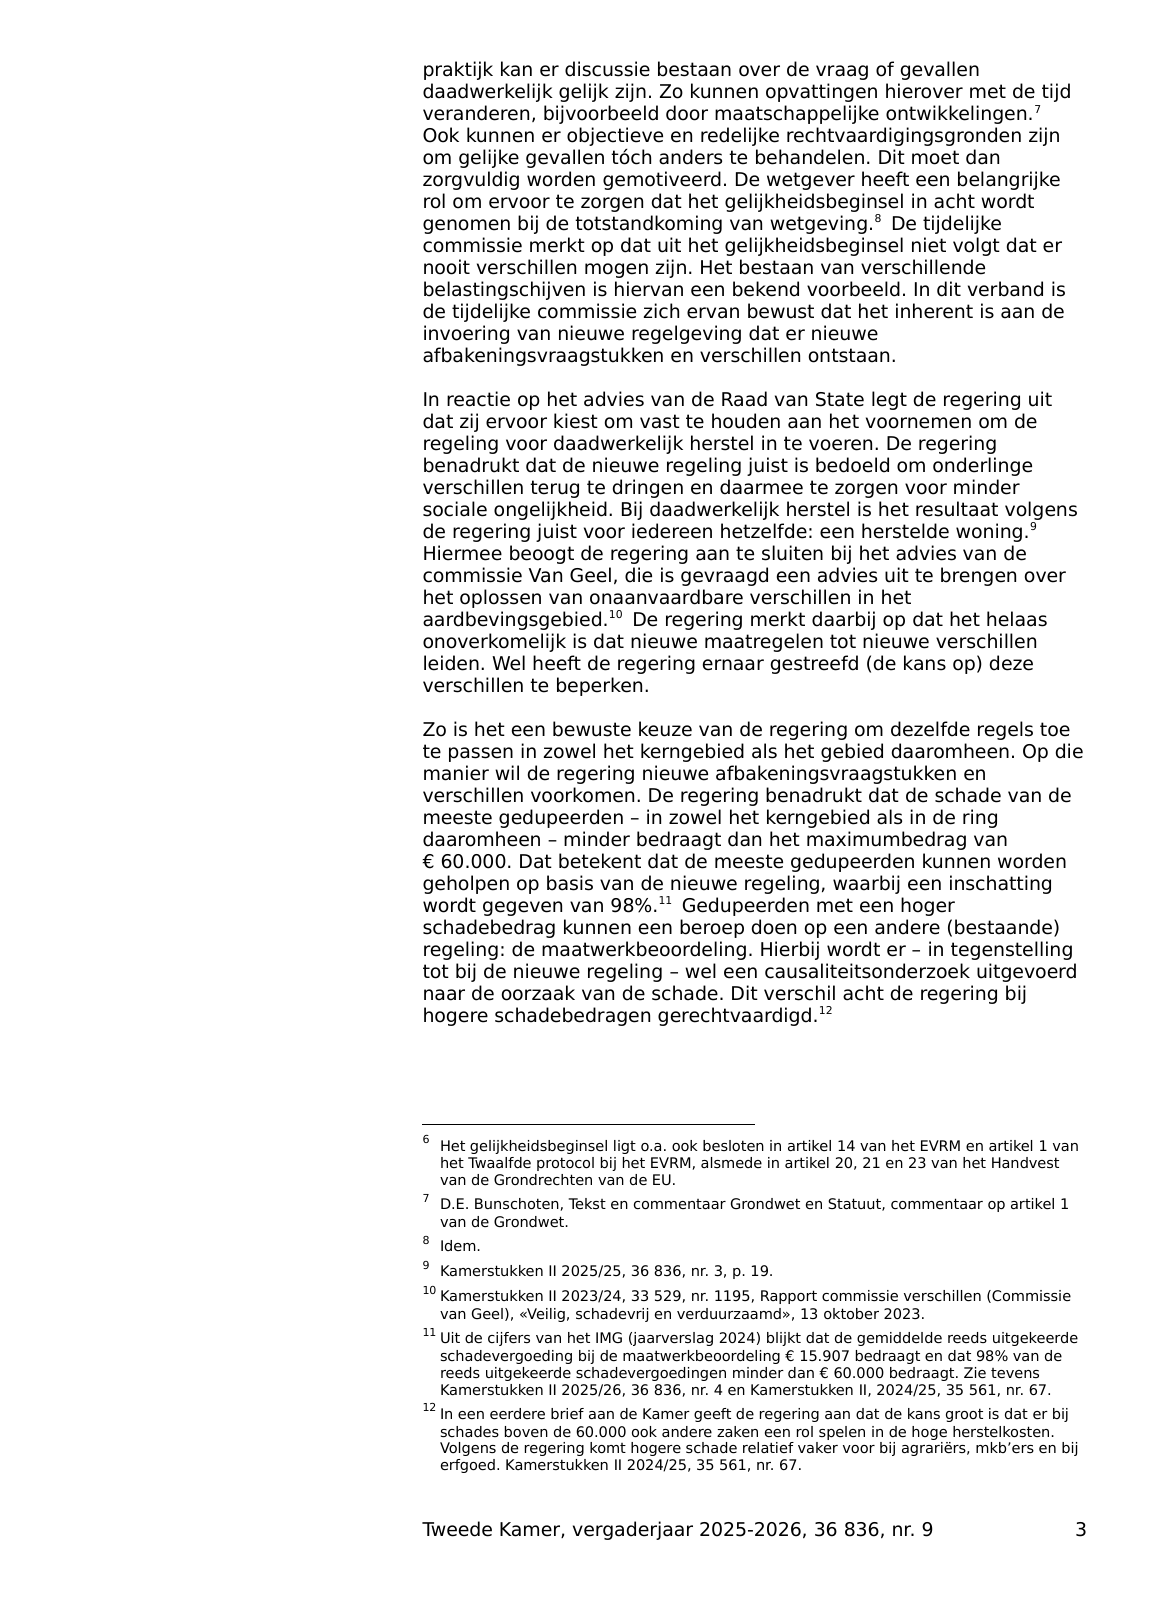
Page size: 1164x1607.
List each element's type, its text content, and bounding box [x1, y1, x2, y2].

text Het gelijkheidsbeginsel ligt o.a. ook besloten in artikel 14 van het EVRM en artikel 1 van het Twaalfde protocol bij het EVRM, alsmede in artikel 20, 21 en 23 van het Handvest van de Grondrechten van de EU. [422, 1133, 1087, 1189]
text In een eerdere brief aan de Kamer geeft de regering aan dat de kans groot is dat er bij schades boven de 60.000 ook andere zaken een rol spelen in de hoge herstelkosten. Volgens de regering komt hogere schade relatief vaker voor bij agrariërs, mkb’ers en bij erfgoed. Kamerstukken II 2024/25, 35 561, nr. 67. [422, 1402, 1087, 1474]
text Idem. [422, 1234, 1087, 1256]
text In reactie op het advies van de Raad van State legt de regering uit dat zij ervoor kiest om vast te houden aan het voornemen om de regeling voor daadwerkelijk herstel in te voeren. De regering benadrukt dat de nieuwe regeling juist is bedoeld om onderlinge verschillen terug te dringen en daarmee te zorgen voor minder sociale ongelijkheid. Bij daadwerkelijk herstel is het resultaat volgens de regering juist voor iedereen hetzelfde: een herstelde woning. Hiermee beoogt de regering aan te sluiten bij het advies van de commissie Van Geel, die is gevraagd een advies uit te brengen over het oplossen van onaanvaardbare verschillen in het aardbevingsgebied. De regering merkt daarbij op dat het helaas onoverkomelijk is dat nieuwe maatregelen tot nieuwe verschillen leiden. Wel heeft de regering ernaar gestreefd (de kans op) deze verschillen te beperken. [422, 389, 1087, 697]
text Uit de cijfers van het IMG (jaarverslag 2024) blijkt dat de gemiddelde reeds uitgekeerde schadevergoeding bij de maatwerkbeoordeling € 15.907 bedraagt en dat 98% van de reeds uitgekeerde schadevergoedingen minder dan € 60.000 bedraagt. Zie tevens Kamerstukken II 2025/26, 36 836, nr. 4 en Kamerstukken II, 2024/25, 35 561, nr. 67. [422, 1326, 1087, 1399]
text Zo is het een bewuste keuze van de regering om dezelfde regels toe te passen in zowel het kerngebied als het gebied daaromheen. Op die manier wil de regering nieuwe afbakeningsvraagstukken en verschillen voorkomen. De regering benadrukt dat de schade van de meeste gedupeerden – in zowel het kerngebied als in de ring daaromheen – minder bedraagt dan het maximumbedrag van € 60.000. Dat betekent dat de meeste gedupeerden kunnen worden geholpen op basis van de nieuwe regeling, waarbij een inschatting wordt gegeven van 98%. Gedupeerden met een hoger schadebedrag kunnen een beroep doen op een andere (bestaande) regeling: de maatwerkbeoordeling. Hierbij wordt er – in tegenstelling tot bij de nieuwe regeling – wel een causaliteitsonderzoek uitgevoerd naar de oorzaak van de schade. Dit verschil acht de regering bij hogere schadebedragen gerechtvaardigd. [422, 719, 1087, 1027]
text praktijk kan er discussie bestaan over de vraag of gevallen daadwerkelijk gelijk zijn. Zo kunnen opvattingen hierover met de tijd veranderen, bijvoorbeeld door maatschappelijke ontwikkelingen. Ook kunnen er objectieve en redelijke rechtvaardigingsgronden zijn om gelijke gevallen tóch anders te behandelen. Dit moet dan zorgvuldig worden gemotiveerd. De wetgever heeft een belangrijke rol om ervoor te zorgen dat het gelijkheidsbeginsel in acht wordt genomen bij de totstandkoming van wetgeving. De tijdelijke commissie merkt op dat uit het gelijkheidsbeginsel niet volgt dat er nooit verschillen mogen zijn. Het bestaan van verschillende belastingschijven is hiervan een bekend voorbeeld. In dit verband is de tijdelijke commissie zich ervan bewust dat het inherent is aan de invoering van nieuwe regelgeving dat er nieuwe afbakeningsvraagstukken en verschillen ontstaan. [422, 59, 1087, 367]
text Kamerstukken II 2025/25, 36 836, nr. 3, p. 19. [422, 1259, 1087, 1281]
text D.E. Bunschoten, Tekst en commentaar Grondwet en Statuut, commentaar op artikel 1 van de Grondwet. [422, 1192, 1087, 1231]
text Kamerstukken II 2023/24, 33 529, nr. 1195, Rapport commissie verschillen (Commissie van Geel), «Veilig, schadevrij en verduurzaamd», 13 oktober 2023. [422, 1284, 1087, 1323]
